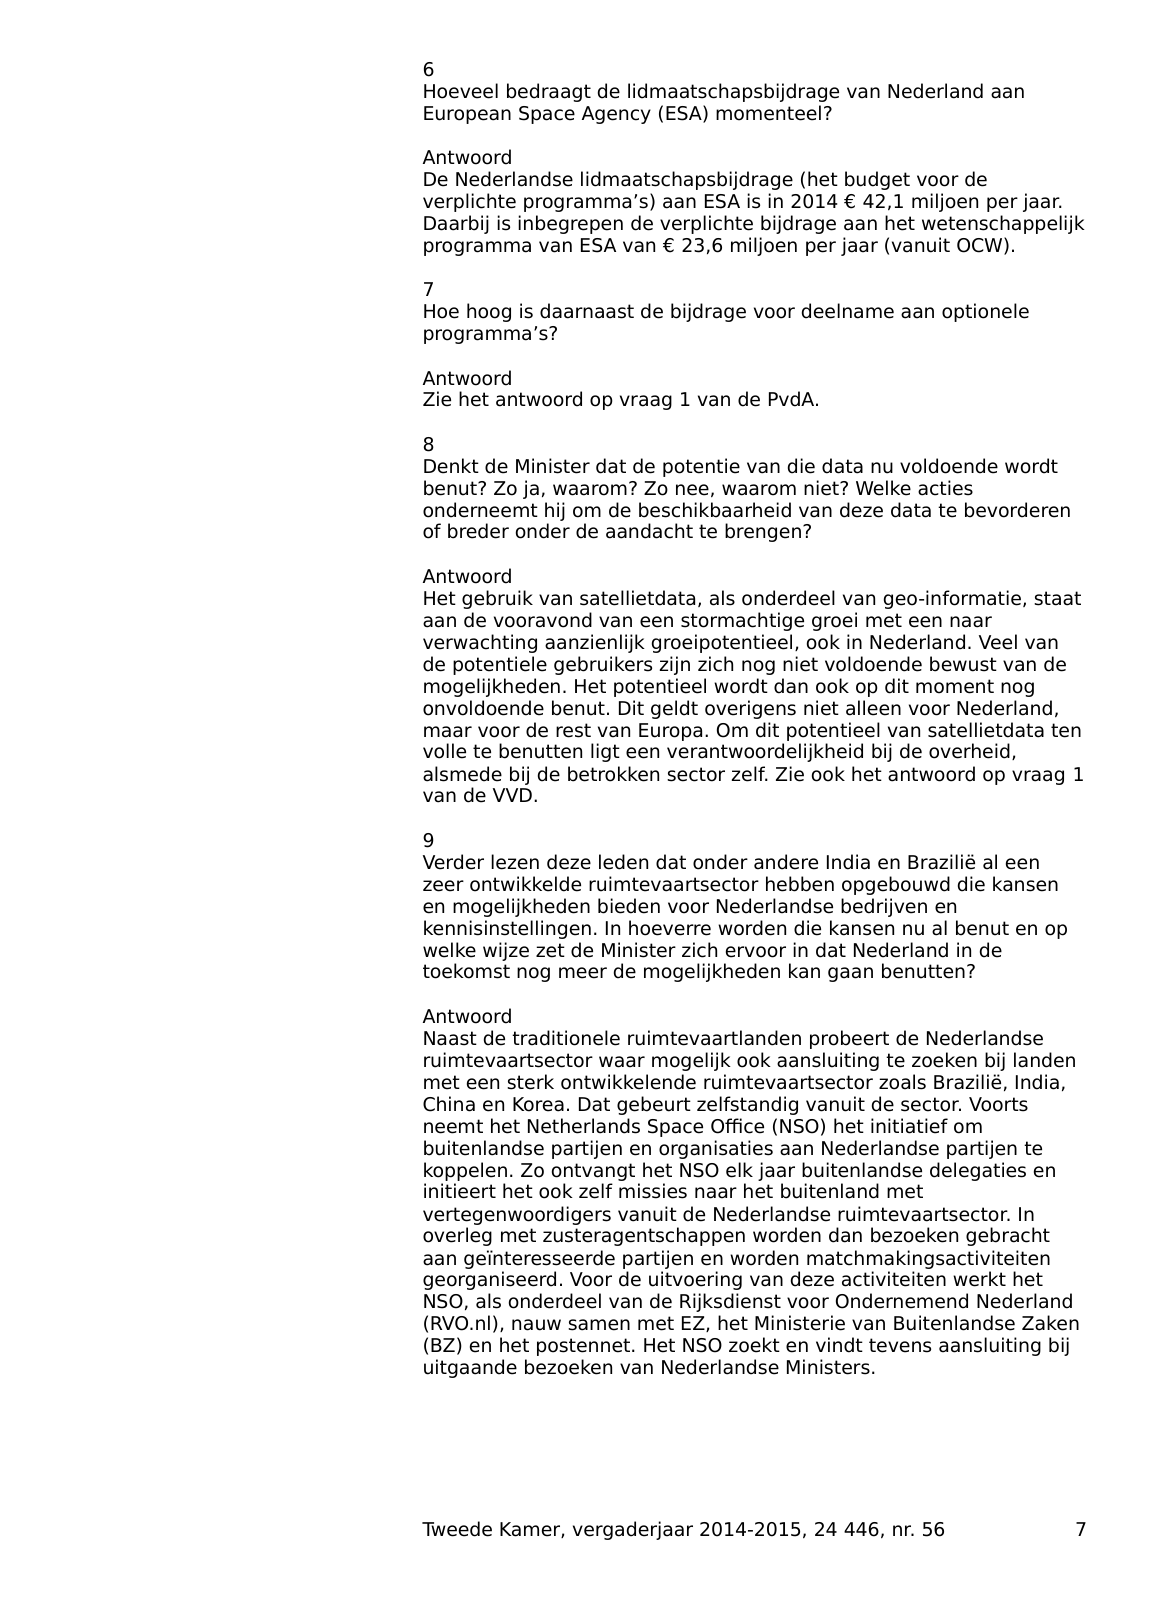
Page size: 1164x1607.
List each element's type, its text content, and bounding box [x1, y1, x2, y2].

text Verder lezen deze leden dat onder andere India en Brazilië al een zeer ontwikkelde ruimtevaartsector hebben opgebouwd die kansen en mogelijkheden bieden voor Nederlandse bedrijven en kennisinstellingen. In hoeverre worden die kansen nu al benut en op welke wijze zet de Minister zich ervoor in dat Nederland in de toekomst nog meer de mogelijkheden kan gaan benutten? [422, 852, 1087, 983]
text Antwoord [422, 1006, 1087, 1028]
text Zie het antwoord op vraag 1 van de PvdA. [422, 389, 1087, 411]
text Antwoord [422, 566, 1087, 588]
text De Nederlandse lidmaatschapsbijdrage (het budget voor de verplichte programma’s) aan ESA is in 2014 € 42,1 miljoen per jaar. Daarbij is inbegrepen de verplichte bijdrage aan het wetenschappelijk programma van ESA van € 23,6 miljoen per jaar (vanuit OCW). [422, 169, 1087, 257]
text Antwoord [422, 367, 1087, 389]
text Hoe hoog is daarnaast de bijdrage voor deelname aan optionele programma’s? [422, 301, 1087, 345]
text 7 [422, 279, 1087, 301]
text Hoeveel bedraagt de lidmaatschapsbijdrage van Nederland aan European Space Agency (ESA) momenteel? [422, 81, 1087, 125]
text Antwoord [422, 147, 1087, 169]
text 6 [422, 59, 1087, 81]
text 9 [422, 829, 1087, 852]
text Denkt de Minister dat de potentie van die data nu voldoende wordt benut? Zo ja, waarom? Zo nee, waarom niet? Welke acties onderneemt hij om de beschikbaarheid van deze data te bevorderen of breder onder de aandacht te brengen? [422, 456, 1087, 543]
text Het gebruik van satellietdata, als onderdeel van geo-informatie, staat aan de vooravond van een stormachtige groei met een naar verwachting aanzienlijk groeipotentieel, ook in Nederland. Veel van de potentiele gebruikers zijn zich nog niet voldoende bewust van de mogelijkheden. Het potentieel wordt dan ook op dit moment nog onvoldoende benut. Dit geldt overigens niet alleen voor Nederland, maar voor de rest van Europa. Om dit potentieel van satellietdata ten volle te benutten ligt een verantwoordelijkheid bij de overheid, alsmede bij de betrokken sector zelf. Zie ook het antwoord op vraag 1 van de VVD. [422, 588, 1087, 807]
text Naast de traditionele ruimtevaartlanden probeert de Nederlandse ruimtevaartsector waar mogelijk ook aansluiting te zoeken bij landen met een sterk ontwikkelende ruimtevaartsector zoals Brazilië, India, China en Korea. Dat gebeurt zelfstandig vanuit de sector. Voorts neemt het Netherlands Space Office (NSO) het initiatief om buitenlandse partijen en organisaties aan Nederlandse partijen te koppelen. Zo ontvangt het NSO elk jaar buitenlandse delegaties en initieert het ook zelf missies naar het buitenland met vertegenwoordigers vanuit de Nederlandse ruimtevaartsector. In overleg met zusteragentschappen worden dan bezoeken gebracht aan geïnteresseerde partijen en worden matchmakingsactiviteiten georganiseerd. Voor de uitvoering van deze activiteiten werkt het NSO, als onderdeel van de Rijksdienst voor Ondernemend Nederland (RVO.nl), nauw samen met EZ, het Ministerie van Buitenlandse Zaken (BZ) en het postennet. Het NSO zoekt en vindt tevens aansluiting bij uitgaande bezoeken van Nederlandse Ministers. [422, 1028, 1087, 1379]
text 8 [422, 433, 1087, 456]
